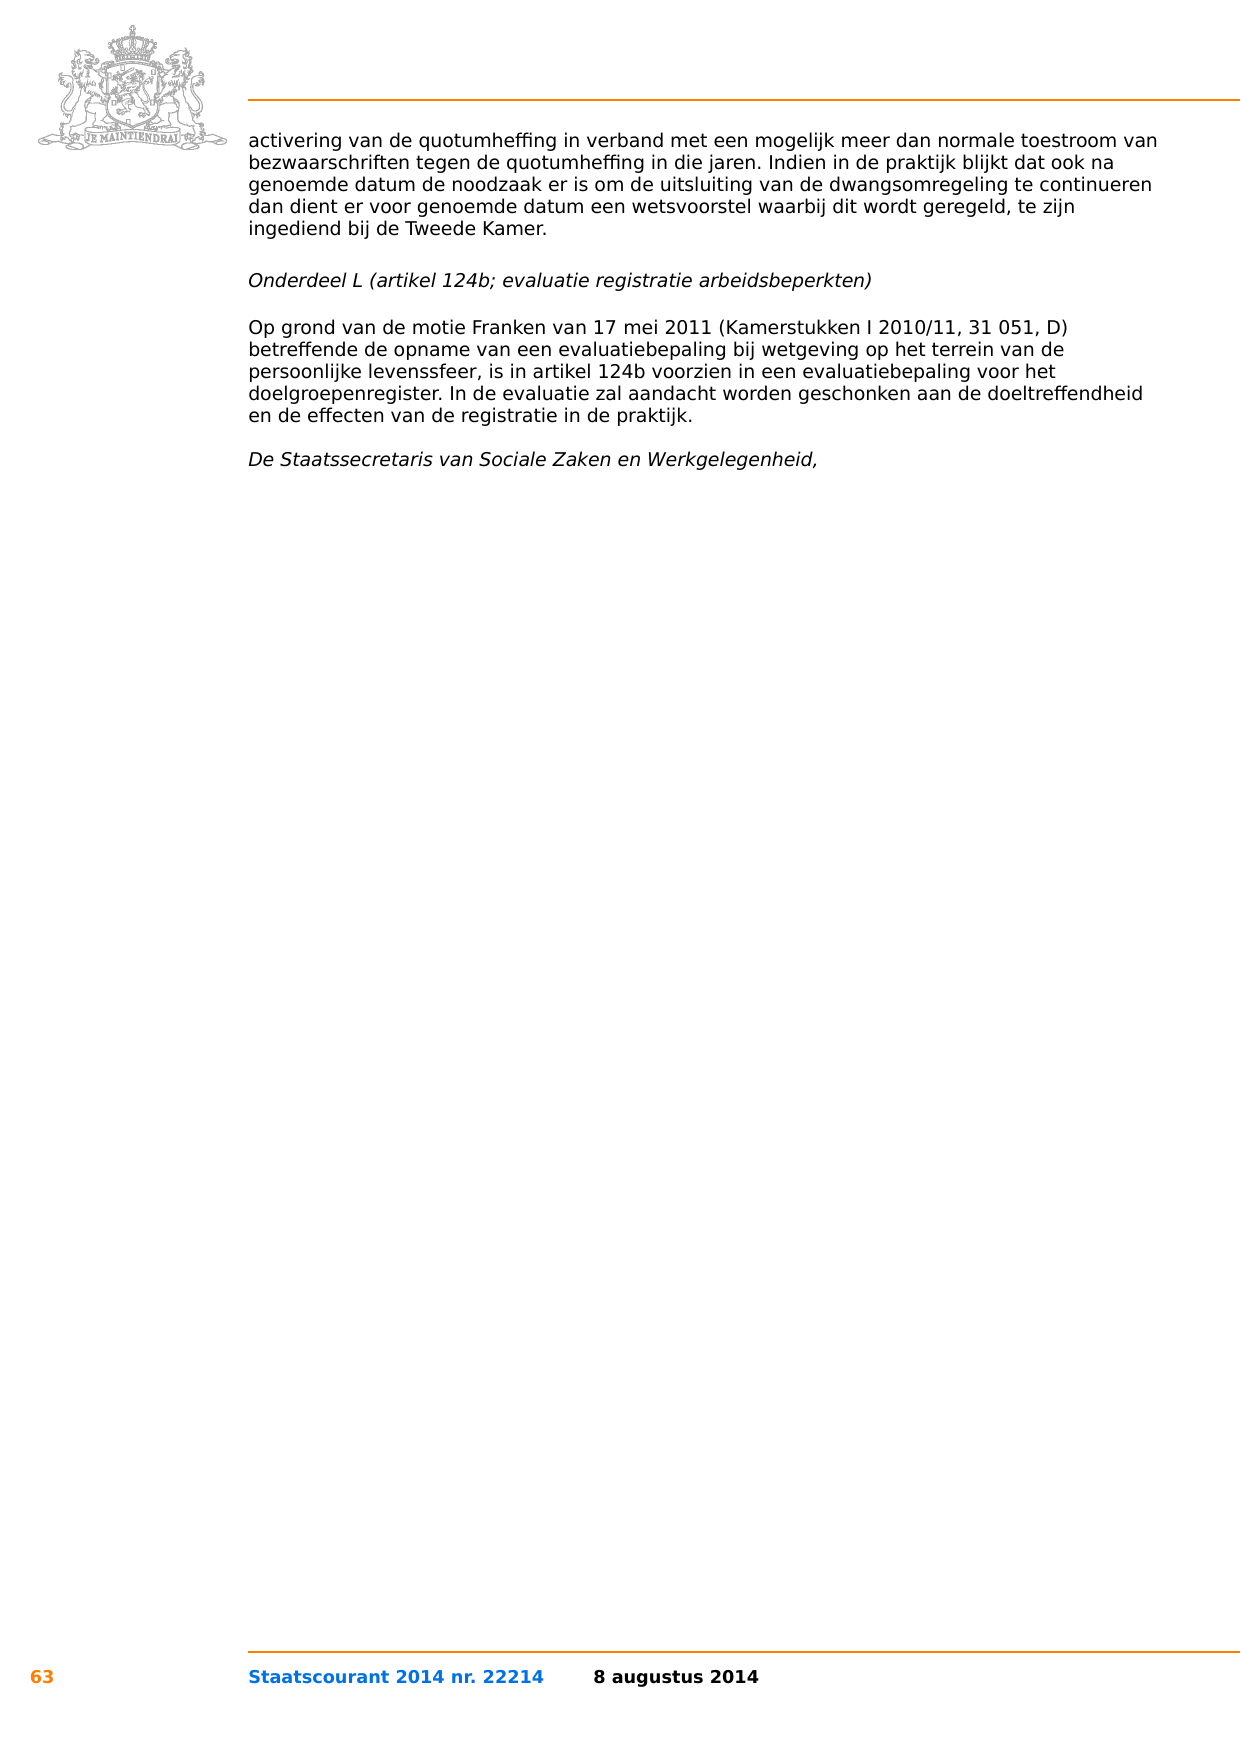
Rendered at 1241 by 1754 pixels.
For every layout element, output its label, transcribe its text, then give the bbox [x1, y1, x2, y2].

text Op grond van de motie Franken van 17 mei 2011 (Kamerstukken I 2010/11, 31 051, D) betreffende de opname van een evaluatiebepaling bij wetgeving op het terrein van de persoonlijke levenssfeer, is in artikel 124b voorzien in een evaluatiebepaling voor het doelgroepenregister. In de evaluatie zal aandacht worden geschonken aan de doeltreffendheid en de effecten van de registratie in de praktijk. [248, 317, 1163, 427]
text activering van de quotumheffing in verband met een mogelijk meer dan normale toestroom van bezwaarschriften tegen de quotumheffing in die jaren. Indien in de praktijk blijkt dat ook na genoemde datum de noodzaak er is om de uitsluiting van de dwangsomregeling te continueren dan dient er voor genoemde datum een wetsvoorstel waarbij dit wordt geregeld, te zijn ingediend bij de Tweede Kamer. [248, 130, 1163, 240]
subtitle Onderdeel L (artikel 124b; evaluatie registratie arbeidsbeperkten) [248, 270, 1163, 292]
text De Staatssecretaris van Sociale Zaken en Werkgelegenheid, [248, 448, 1163, 471]
picture [38, 25, 227, 150]
